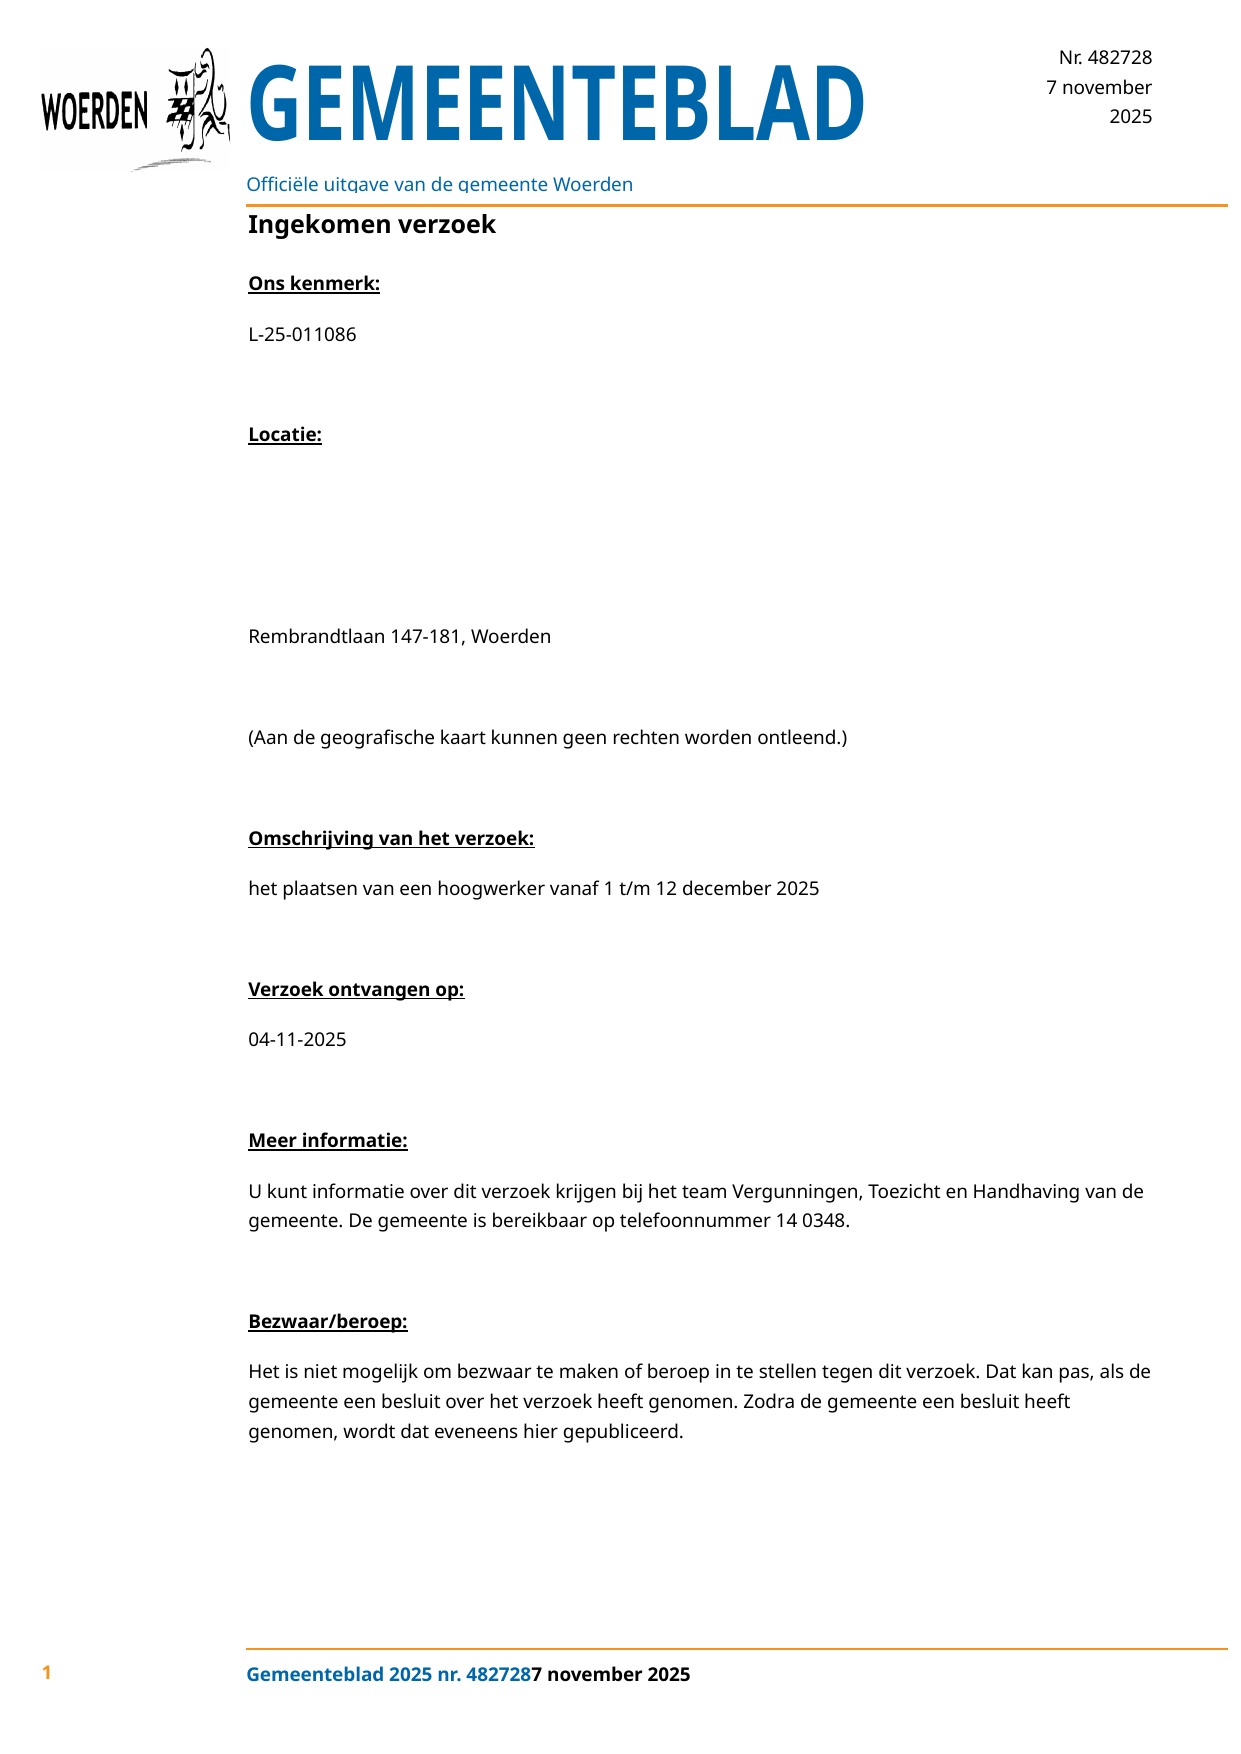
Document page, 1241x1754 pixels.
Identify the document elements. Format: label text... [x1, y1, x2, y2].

text het plaatsen van een hoogwerker vanaf 1 t/m 12 december 2025 [248, 875, 1152, 901]
text Meer informatie: [248, 1127, 1152, 1153]
text Ingekomen verzoek [248, 207, 1152, 241]
text 04-11-2025 [248, 1027, 1152, 1052]
text Verzoek ontvangen op: [248, 976, 1152, 1002]
text U kunt informatie over dit verzoek krijgen bij het team Vergunningen, Toezicht en Handhaving van de gemeente. De gemeente is bereikbaar op telefoonnummer 14 0348. [248, 1178, 1152, 1233]
text (Aan de geografische kaart kunnen geen rechten worden ontleend.) [248, 724, 1152, 750]
picture [41, 47, 231, 172]
text Bezwaar/beroep: [248, 1308, 1152, 1334]
text Locatie: [248, 422, 1152, 447]
text Omschrijving van het verzoek: [248, 825, 1152, 851]
text Het is niet mogelijk om bezwaar te maken of beroep in te stellen tegen dit verzoek. Dat kan pas, als de gemeente een besluit over het verzoek heeft genomen. Zodra de gemeente een besluit heeft genomen, wordt dat eveneens hier gepubliceerd. [248, 1359, 1152, 1443]
text Ons kenmerk: [248, 270, 1152, 296]
text Rembrandtlaan 147-181, Woerden [248, 623, 1152, 649]
text L-25-011086 [248, 321, 1152, 346]
